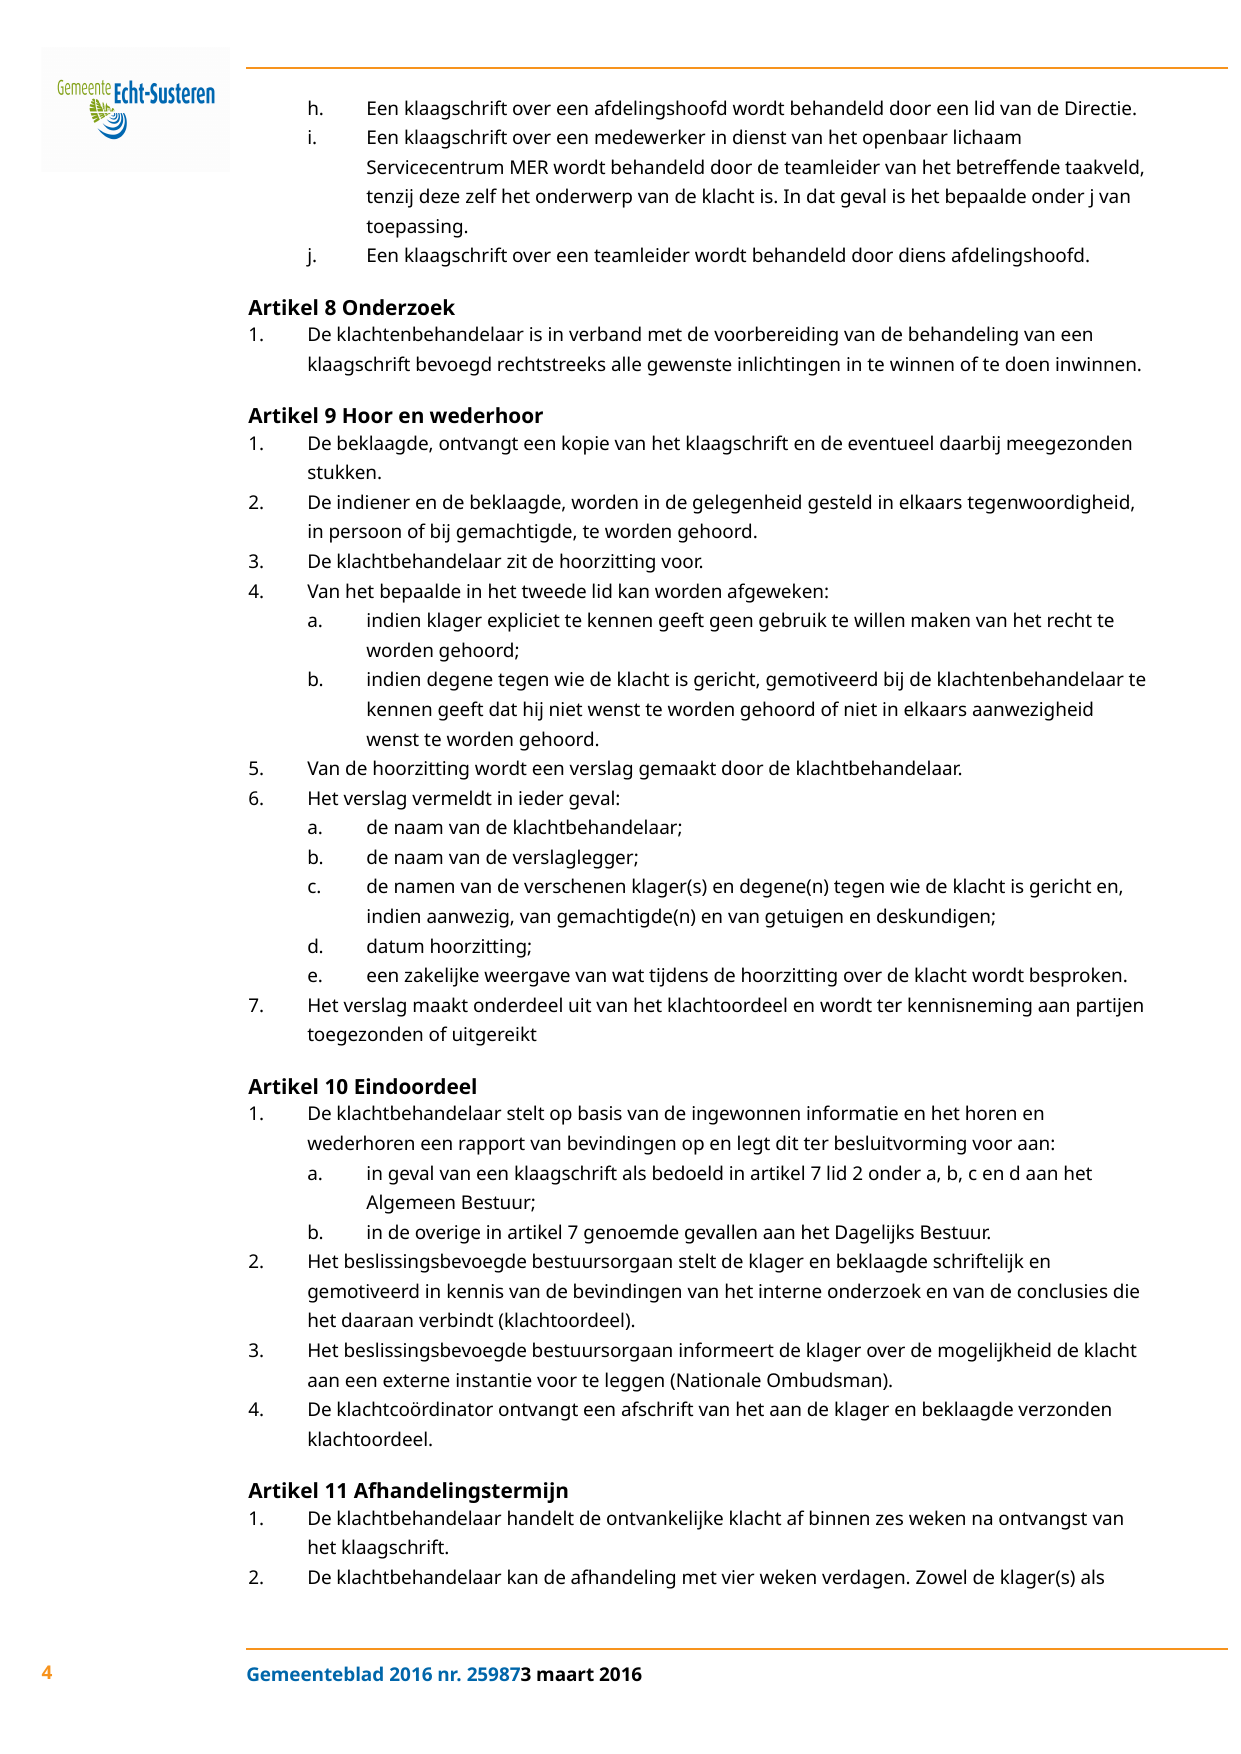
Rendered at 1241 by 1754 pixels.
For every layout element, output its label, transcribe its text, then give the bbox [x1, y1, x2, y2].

list de namen van de verschenen klager(s) en degene(n) tegen wie de klacht is gericht en, indien aanwezig, van gemachtigde(n) en van getuigen en deskundigen; [307, 874, 1152, 929]
list De klachtbehandelaar zit de hoorzitting voor. [248, 548, 1152, 574]
text Artikel 9 Hoor en wederhoor [248, 402, 1152, 430]
list de naam van de klachtbehandelaar; [307, 814, 1152, 840]
text Artikel 11 Afhandelingstermijn [248, 1476, 1152, 1505]
text Artikel 10 Eindoordeel [248, 1072, 1152, 1101]
picture [41, 47, 231, 172]
list De beklaagde, ontvangt een kopie van het klaagschrift en de eventueel daarbij meegezonden stukken. [248, 430, 1152, 485]
list datum hoorzitting; [307, 933, 1152, 959]
list een zakelijke weergave van wat tijdens de hoorzitting over de klacht wordt besproken. [307, 962, 1152, 988]
list Het verslag vermeldt in ieder geval: [248, 785, 1152, 811]
list in de overige in artikel 7 genoemde gevallen aan het Dagelijks Bestuur. [307, 1219, 1152, 1244]
list Een klaagschrift over een teamleider wordt behandeld door diens afdelingshoofd. [307, 243, 1152, 268]
list in geval van een klaagschrift als bedoeld in artikel 7 lid 2 onder a, b, c en d aan het Algemeen Bestuur; [307, 1160, 1152, 1215]
list De klachtbehandelaar stelt op basis van de ingewonnen informatie en het horen en wederhoren een rapport van bevindingen op en legt dit ter besluitvorming voor aan: [248, 1101, 1152, 1156]
list de naam van de verslaglegger; [307, 844, 1152, 870]
list Een klaagschrift over een medewerker in dienst van het openbaar lichaam Servicecentrum MER wordt behandeld door de teamleider van het betreffende taakveld, tenzij deze zelf het onderwerp van de klacht is. In dat geval is het bepaalde onder j van toepassing. [307, 124, 1152, 239]
list Het verslag maakt onderdeel uit van het klachtoordeel en wordt ter kennisneming aan partijen toegezonden of uitgereikt [248, 992, 1152, 1047]
list Het beslissingsbevoegde bestuursorgaan stelt de klager en beklaagde schriftelijk en gemotiveerd in kennis van de bevindingen van het interne onderzoek en van de conclusies die het daaraan verbindt (klachtoordeel). [248, 1248, 1152, 1333]
list De klachtcoördinator ontvangt een afschrift van het aan de klager en beklaagde verzonden klachtoordeel. [248, 1396, 1152, 1452]
list Het beslissingsbevoegde bestuursorgaan informeert de klager over de mogelijkheid de klacht aan een externe instantie voor te leggen (Nationale Ombudsman). [248, 1337, 1152, 1392]
list Van het bepaalde in het tweede lid kan worden afgeweken: [248, 578, 1152, 604]
list De klachtbehandelaar handelt de ontvankelijke klacht af binnen zes weken na ontvangst van het klaagschrift. [248, 1505, 1152, 1560]
list De klachtenbehandelaar is in verband met de voorbereiding van de behandeling van een klaagschrift bevoegd rechtstreeks alle gewenste inlichtingen in te winnen of te doen inwinnen. [248, 322, 1152, 377]
list indien klager expliciet te kennen geeft geen gebruik te willen maken van het recht te worden gehoord; [307, 607, 1152, 663]
list Een klaagschrift over een afdelingshoofd wordt behandeld door een lid van de Directie. [307, 95, 1152, 121]
list De klachtbehandelaar kan de afhandeling met vier weken verdagen. Zowel de klager(s) als [248, 1564, 1152, 1590]
list indien degene tegen wie de klacht is gericht, gemotiveerd bij de klachtenbehandelaar te kennen geeft dat hij niet wenst te worden gehoord of niet in elkaars aanwezigheid wenst te worden gehoord. [307, 667, 1152, 752]
list De indiener en de beklaagde, worden in de gelegenheid gesteld in elkaars tegenwoordigheid, in persoon of bij gemachtigde, te worden gehoord. [248, 489, 1152, 544]
list Van de hoorzitting wordt een verslag gemaakt door de klachtbehandelaar. [248, 755, 1152, 781]
text Artikel 8 Onderzoek [248, 293, 1152, 322]
